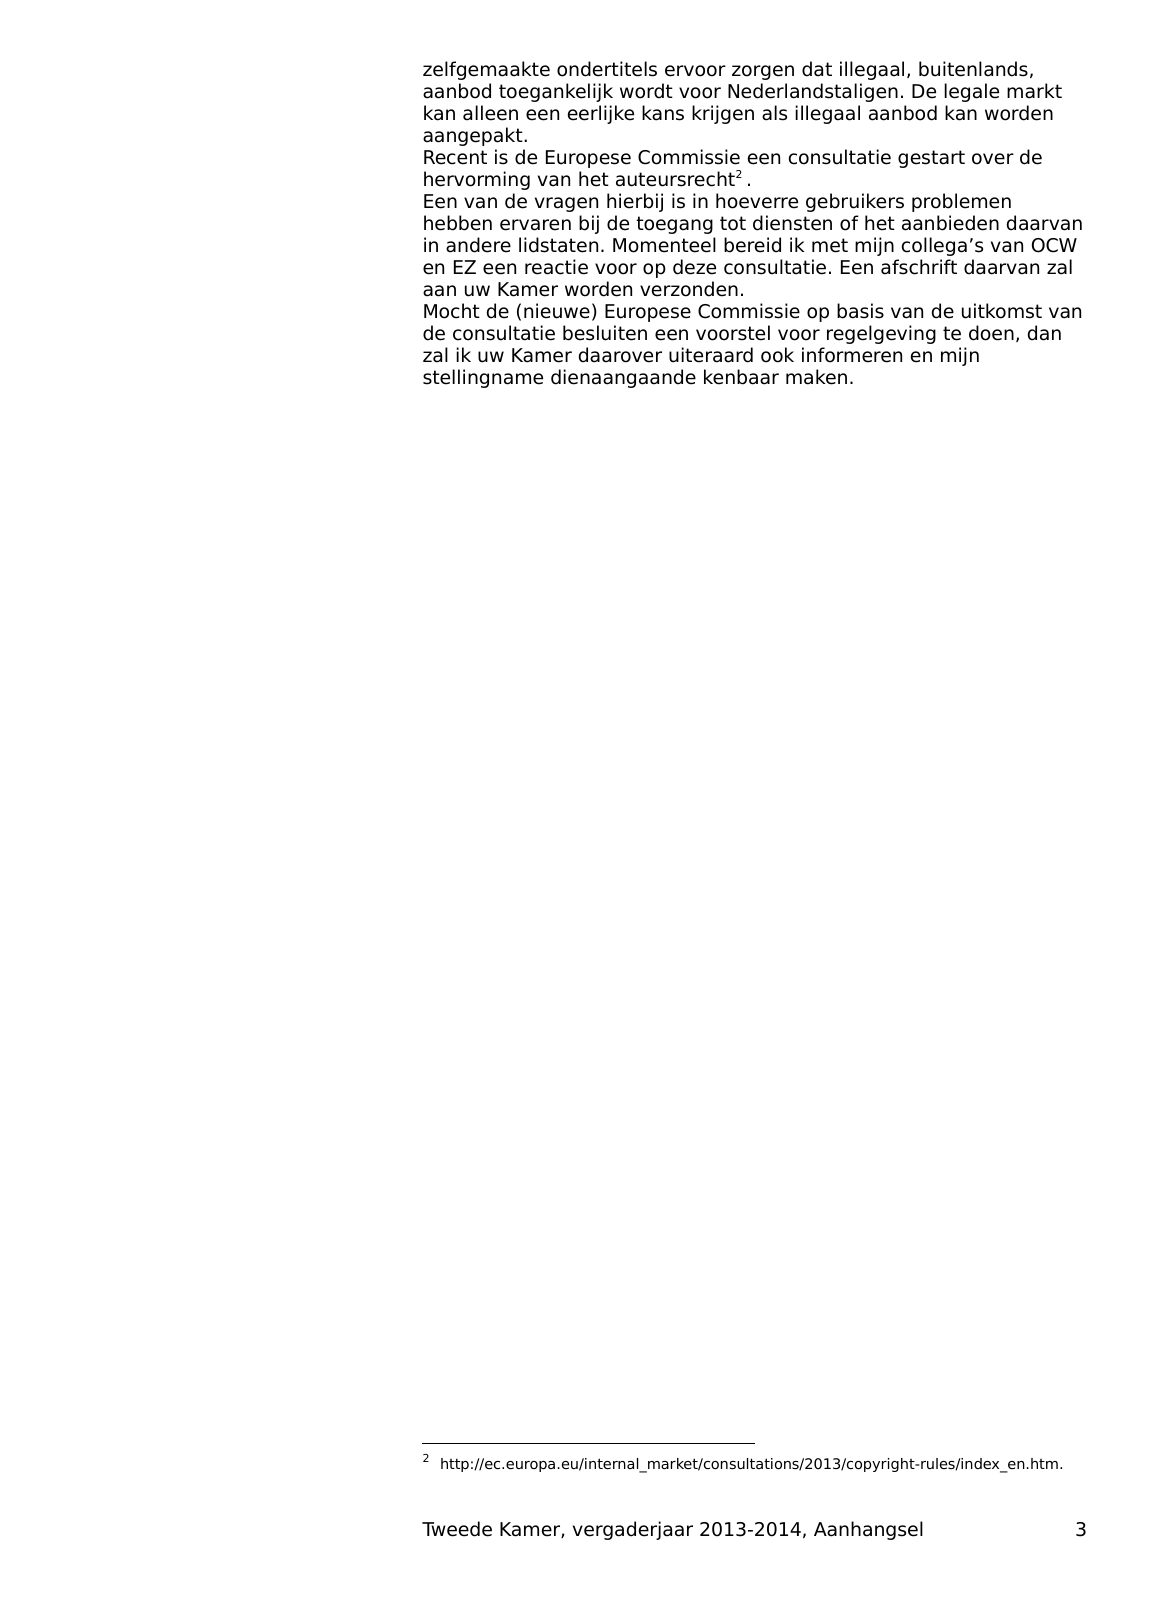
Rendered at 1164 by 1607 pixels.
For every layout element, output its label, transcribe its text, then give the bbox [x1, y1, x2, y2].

text Een van de vragen hierbij is in hoeverre gebruikers problemen hebben ervaren bij de toegang tot diensten of het aanbieden daarvan in andere lidstaten. Momenteel bereid ik met mijn collega’s van OCW en EZ een reactie voor op deze consultatie. Een afschrift daarvan zal aan uw Kamer worden verzonden. [422, 191, 1087, 301]
text Mocht de (nieuwe) Europese Commissie op basis van de uitkomst van de consultatie besluiten een voorstel voor regelgeving te doen, dan zal ik uw Kamer daarover uiteraard ook informeren en mijn stellingname dienaangaande kenbaar maken. [422, 301, 1087, 389]
text Recent is de Europese Commissie een consultatie gestart over de hervorming van het auteursrecht. [422, 147, 1087, 191]
text http://ec.europa.eu/internal_market/consultations/2013/copyright-rules/index_en.htm. [422, 1452, 1087, 1474]
text zelfgemaakte ondertitels ervoor zorgen dat illegaal, buitenlands, aanbod toegankelijk wordt voor Nederlandstaligen. De legale markt kan alleen een eerlijke kans krijgen als illegaal aanbod kan worden aangepakt. [422, 59, 1087, 147]
